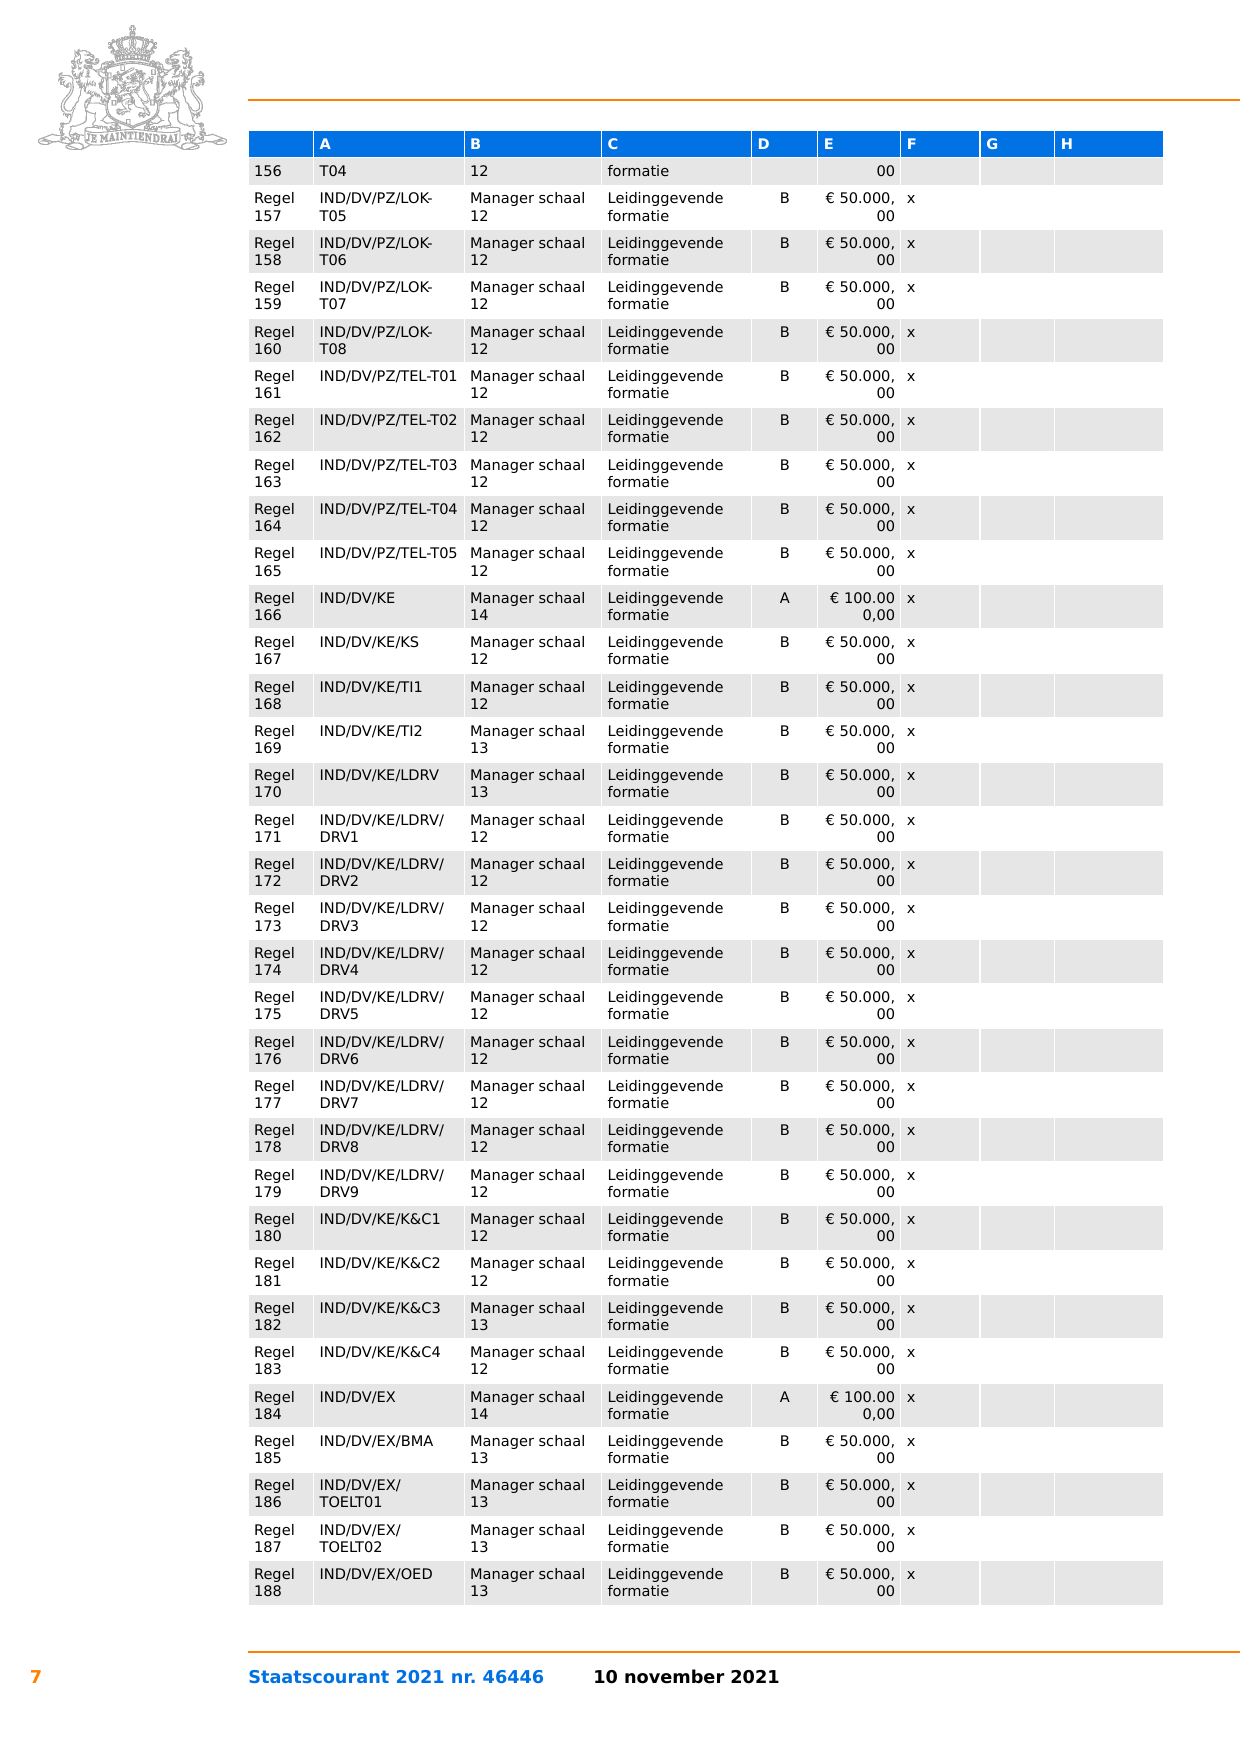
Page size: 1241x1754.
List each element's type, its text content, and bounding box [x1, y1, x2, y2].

table_cell Regel 178 [249, 1118, 313, 1161]
table_cell [981, 1162, 1054, 1205]
table_cell Manager schaal 12 [465, 408, 601, 451]
table_cell Leidinggevende formatie [602, 541, 751, 584]
table_cell x [901, 985, 979, 1028]
table_cell Leidinggevende formatie [602, 275, 751, 318]
table_cell Regel 169 [249, 718, 313, 762]
table_cell IND/DV/EX/OED [314, 1561, 464, 1605]
table_cell € 50.000,00 [818, 408, 900, 451]
table_cell Manager schaal 14 [465, 1384, 601, 1427]
table_cell Manager schaal 12 [465, 319, 601, 362]
table_cell Regel 168 [249, 674, 313, 717]
table_cell € 50.000,00 [818, 763, 900, 806]
table_cell Regel 158 [249, 230, 313, 273]
table_cell B [752, 363, 817, 407]
table_cell Regel 186 [249, 1473, 313, 1516]
table_cell [981, 1428, 1054, 1472]
table_cell € 50.000,00 [818, 1561, 900, 1605]
table_cell B [752, 1118, 817, 1161]
table_cell x [901, 408, 979, 451]
table_cell [981, 496, 1054, 540]
table_cell [981, 1295, 1054, 1338]
table_cell [981, 985, 1054, 1028]
table_cell B [752, 275, 817, 318]
table_cell [981, 1029, 1054, 1072]
table_cell [981, 630, 1054, 673]
table_cell Leidinggevende formatie [602, 496, 751, 540]
table_cell [981, 1118, 1054, 1161]
table_cell 00 [818, 158, 900, 185]
table_cell Leidinggevende formatie [602, 585, 751, 628]
table_cell € 50.000,00 [818, 1029, 900, 1072]
table_cell [1055, 1340, 1163, 1383]
table_cell x [901, 1251, 979, 1294]
table_cell Leidinggevende formatie [602, 1428, 751, 1472]
table_cell Manager schaal 12 [465, 940, 601, 983]
table_cell x [901, 1561, 979, 1605]
table_cell Manager schaal 12 [465, 230, 601, 273]
table_cell € 50.000,00 [818, 807, 900, 850]
table_cell x [901, 541, 979, 584]
table_cell x [901, 186, 979, 229]
table_cell [1055, 1517, 1163, 1560]
table_cell B [752, 1561, 817, 1605]
table_cell x [901, 363, 979, 407]
table_cell [1055, 186, 1163, 229]
table_cell Manager schaal 12 [465, 496, 601, 540]
table_cell [981, 275, 1054, 318]
table_cell x [901, 1384, 979, 1427]
table_cell x [901, 1118, 979, 1161]
table_cell x [901, 1473, 979, 1516]
table_cell Leidinggevende formatie [602, 851, 751, 895]
table_cell Manager schaal 12 [465, 1029, 601, 1072]
table_cell B [752, 186, 817, 229]
table_cell Manager schaal 13 [465, 1295, 601, 1338]
table_cell 156 [249, 158, 313, 185]
table_cell Regel 180 [249, 1206, 313, 1250]
table_cell [1055, 541, 1163, 584]
table_cell B [752, 674, 817, 717]
table_cell Leidinggevende formatie [602, 1517, 751, 1560]
table_cell x [901, 674, 979, 717]
table_cell € 50.000,00 [818, 1118, 900, 1161]
table_cell Manager schaal 13 [465, 763, 601, 806]
table_cell Regel 188 [249, 1561, 313, 1605]
table_cell [1055, 630, 1163, 673]
table_cell B [752, 452, 817, 495]
table_cell Regel 177 [249, 1073, 313, 1117]
table_cell x [901, 1340, 979, 1383]
table_cell x [901, 896, 979, 939]
table_header [249, 131, 313, 157]
table_cell Regel 166 [249, 585, 313, 628]
table_cell Regel 164 [249, 496, 313, 540]
table_cell [1055, 585, 1163, 628]
table_cell [981, 363, 1054, 407]
table_cell € 100.000,00 [818, 585, 900, 628]
table_cell IND/DV/PZ/TEL-T01 [314, 363, 464, 407]
table_cell Manager schaal 12 [465, 363, 601, 407]
table_cell [981, 319, 1054, 362]
table_cell [1055, 496, 1163, 540]
table_cell Manager schaal 12 [465, 1251, 601, 1294]
table_cell IND/DV/PZ/TEL-T04 [314, 496, 464, 540]
table_cell B [752, 1029, 817, 1072]
table_cell Manager schaal 12 [465, 851, 601, 895]
table_cell [1055, 1428, 1163, 1472]
table_cell € 50.000,00 [818, 896, 900, 939]
table_cell € 50.000,00 [818, 541, 900, 584]
table_cell € 50.000,00 [818, 1340, 900, 1383]
table_cell A [752, 585, 817, 628]
table_cell x [901, 763, 979, 806]
table_cell B [752, 985, 817, 1028]
table_cell € 50.000,00 [818, 1428, 900, 1472]
table_cell Leidinggevende formatie [602, 718, 751, 762]
table_cell [981, 186, 1054, 229]
table_cell T04 [314, 158, 464, 185]
table_cell [1055, 718, 1163, 762]
table_cell IND/DV/KE/LDRV/DRV8 [314, 1118, 464, 1161]
table_cell € 50.000,00 [818, 1295, 900, 1338]
table_cell Regel 184 [249, 1384, 313, 1427]
table_cell B [752, 763, 817, 806]
table_cell [981, 763, 1054, 806]
table_cell [981, 452, 1054, 495]
table_cell € 50.000,00 [818, 851, 900, 895]
table_cell Leidinggevende formatie [602, 807, 751, 850]
table_cell IND/DV/EX [314, 1384, 464, 1427]
table_cell IND/DV/KE/K&C2 [314, 1251, 464, 1294]
table_cell Leidinggevende formatie [602, 1384, 751, 1427]
table_cell B [752, 1206, 817, 1250]
table_cell B [752, 1517, 817, 1560]
table_cell Regel 171 [249, 807, 313, 850]
table_cell € 50.000,00 [818, 363, 900, 407]
table_cell B [752, 630, 817, 673]
table_cell [1055, 408, 1163, 451]
table_cell [981, 1251, 1054, 1294]
table_cell Manager schaal 12 [465, 1073, 601, 1117]
table_cell Manager schaal 12 [465, 630, 601, 673]
table_cell [1055, 1029, 1163, 1072]
table_header D [752, 131, 817, 157]
table_cell Leidinggevende formatie [602, 1162, 751, 1205]
table_cell [981, 718, 1054, 762]
table_header C [602, 131, 751, 157]
table_cell B [752, 1428, 817, 1472]
table_cell Regel 181 [249, 1251, 313, 1294]
table_cell IND/DV/PZ/TEL-T02 [314, 408, 464, 451]
table_cell € 50.000,00 [818, 630, 900, 673]
table_cell IND/DV/EX/TOELT02 [314, 1517, 464, 1560]
table_cell [981, 230, 1054, 273]
table_cell IND/DV/PZ/TEL-T03 [314, 452, 464, 495]
table_cell [981, 1384, 1054, 1427]
table_cell [981, 541, 1054, 584]
table_cell Leidinggevende formatie [602, 1029, 751, 1072]
table_cell Manager schaal 13 [465, 1473, 601, 1516]
table_cell € 50.000,00 [818, 718, 900, 762]
table_cell [1055, 1384, 1163, 1427]
table_cell Leidinggevende formatie [602, 1340, 751, 1383]
table_cell [981, 896, 1054, 939]
table_cell Leidinggevende formatie [602, 1206, 751, 1250]
table_cell € 50.000,00 [818, 985, 900, 1028]
table_cell € 50.000,00 [818, 1473, 900, 1516]
table_cell Manager schaal 12 [465, 985, 601, 1028]
table_cell [1055, 1561, 1163, 1605]
table_cell IND/DV/KE/K&C3 [314, 1295, 464, 1338]
table_cell Leidinggevende formatie [602, 408, 751, 451]
table_cell IND/DV/KE/LDRV/DRV6 [314, 1029, 464, 1072]
table_cell B [752, 851, 817, 895]
table_cell Leidinggevende formatie [602, 1561, 751, 1605]
table_cell x [901, 230, 979, 273]
table_cell € 50.000,00 [818, 940, 900, 983]
table_cell [1055, 1118, 1163, 1161]
table_cell Leidinggevende formatie [602, 1295, 751, 1338]
table_cell x [901, 1517, 979, 1560]
table_cell IND/DV/KE/KS [314, 630, 464, 673]
table_cell Regel 163 [249, 452, 313, 495]
table_cell IND/DV/PZ/LOK-T08 [314, 319, 464, 362]
table_cell € 50.000,00 [818, 230, 900, 273]
table_cell Regel 159 [249, 275, 313, 318]
table_cell [981, 1561, 1054, 1605]
table_cell Manager schaal 12 [465, 674, 601, 717]
table_cell [981, 1206, 1054, 1250]
table_cell Regel 167 [249, 630, 313, 673]
table_cell x [901, 1206, 979, 1250]
table_cell € 100.000,00 [818, 1384, 900, 1427]
table_cell Manager schaal 12 [465, 541, 601, 584]
table_cell Manager schaal 13 [465, 1517, 601, 1560]
table_cell [1055, 319, 1163, 362]
table_cell IND/DV/EX/TOELT01 [314, 1473, 464, 1516]
table_cell IND/DV/PZ/LOK-T07 [314, 275, 464, 318]
table_cell Regel 176 [249, 1029, 313, 1072]
table_cell Leidinggevende formatie [602, 1118, 751, 1161]
table_cell Manager schaal 12 [465, 1118, 601, 1161]
table_cell Leidinggevende formatie [602, 940, 751, 983]
table_cell Regel 182 [249, 1295, 313, 1338]
table_cell Regel 170 [249, 763, 313, 806]
table_cell € 50.000,00 [818, 319, 900, 362]
table_cell x [901, 585, 979, 628]
table_cell x [901, 496, 979, 540]
table_cell Leidinggevende formatie [602, 674, 751, 717]
table_cell [1055, 807, 1163, 850]
table_cell [981, 1073, 1054, 1117]
table_header B [465, 131, 601, 157]
table_cell [1055, 275, 1163, 318]
table_cell Manager schaal 13 [465, 1428, 601, 1472]
table_cell B [752, 496, 817, 540]
table_cell B [752, 1295, 817, 1338]
table_cell Leidinggevende formatie [602, 896, 751, 939]
table_cell IND/DV/KE/LDRV/DRV4 [314, 940, 464, 983]
table_cell [1055, 1473, 1163, 1516]
table_cell IND/DV/KE/K&C1 [314, 1206, 464, 1250]
table_cell Manager schaal 12 [465, 186, 601, 229]
table_cell Regel 157 [249, 186, 313, 229]
table_cell IND/DV/PZ/LOK-T05 [314, 186, 464, 229]
table_cell [1055, 1162, 1163, 1205]
table_header G [981, 131, 1054, 157]
table_cell x [901, 319, 979, 362]
table_cell Manager schaal 12 [465, 807, 601, 850]
table_cell Regel 172 [249, 851, 313, 895]
table_cell Regel 173 [249, 896, 313, 939]
table_cell A [752, 1384, 817, 1427]
table_cell IND/DV/KE [314, 585, 464, 628]
table_cell [1055, 452, 1163, 495]
table_cell [981, 158, 1054, 185]
table_cell Regel 185 [249, 1428, 313, 1472]
table_cell Regel 160 [249, 319, 313, 362]
table_cell x [901, 1073, 979, 1117]
table_cell € 50.000,00 [818, 1162, 900, 1205]
table_cell Regel 175 [249, 985, 313, 1028]
table_cell Manager schaal 13 [465, 718, 601, 762]
table_cell [981, 1340, 1054, 1383]
table_cell Regel 174 [249, 940, 313, 983]
table_cell [981, 851, 1054, 895]
table_cell Leidinggevende formatie [602, 630, 751, 673]
table_cell IND/DV/KE/LDRV/DRV5 [314, 985, 464, 1028]
table_cell Leidinggevende formatie [602, 363, 751, 407]
table_cell B [752, 1473, 817, 1516]
table_cell [1055, 851, 1163, 895]
table_cell IND/DV/EX/BMA [314, 1428, 464, 1472]
table_cell x [901, 851, 979, 895]
table_cell [981, 674, 1054, 717]
table_cell Manager schaal 13 [465, 1561, 601, 1605]
table_cell Regel 179 [249, 1162, 313, 1205]
table_cell B [752, 1340, 817, 1383]
table_cell IND/DV/KE/LDRV/DRV7 [314, 1073, 464, 1117]
table_cell [981, 1473, 1054, 1516]
table_cell € 50.000,00 [818, 496, 900, 540]
table_header H [1055, 131, 1163, 157]
table_cell Leidinggevende formatie [602, 230, 751, 273]
table_cell [1055, 1251, 1163, 1294]
table_cell Leidinggevende formatie [602, 763, 751, 806]
picture [38, 25, 227, 150]
table_cell [981, 585, 1054, 628]
table_cell IND/DV/KE/TI1 [314, 674, 464, 717]
table_cell x [901, 275, 979, 318]
table_cell B [752, 541, 817, 584]
table_cell Leidinggevende formatie [602, 186, 751, 229]
table_cell formatie [602, 158, 751, 185]
table_cell Manager schaal 12 [465, 1162, 601, 1205]
table_cell x [901, 1428, 979, 1472]
table_cell [1055, 763, 1163, 806]
table_cell IND/DV/KE/LDRV/DRV9 [314, 1162, 464, 1205]
table_cell Leidinggevende formatie [602, 1473, 751, 1516]
table_cell [1055, 896, 1163, 939]
table_cell B [752, 1251, 817, 1294]
table_cell IND/DV/KE/LDRV/DRV3 [314, 896, 464, 939]
table_cell Leidinggevende formatie [602, 319, 751, 362]
table_cell Manager schaal 14 [465, 585, 601, 628]
table_cell Regel 161 [249, 363, 313, 407]
table_cell Leidinggevende formatie [602, 1251, 751, 1294]
table_cell IND/DV/KE/LDRV/DRV2 [314, 851, 464, 895]
table_cell Regel 165 [249, 541, 313, 584]
table_cell Regel 187 [249, 1517, 313, 1560]
table_cell Regel 162 [249, 408, 313, 451]
table_cell [1055, 674, 1163, 717]
table_header F [901, 131, 979, 157]
table_cell Leidinggevende formatie [602, 1073, 751, 1117]
table_cell [1055, 1073, 1163, 1117]
table_cell IND/DV/KE/K&C4 [314, 1340, 464, 1383]
table_cell [1055, 158, 1163, 185]
table_cell [1055, 230, 1163, 273]
table_cell IND/DV/PZ/LOK-T06 [314, 230, 464, 273]
table_cell x [901, 1029, 979, 1072]
table_cell x [901, 630, 979, 673]
table_cell [981, 807, 1054, 850]
table_cell 12 [465, 158, 601, 185]
table_cell x [901, 1162, 979, 1205]
table_cell € 50.000,00 [818, 452, 900, 495]
table_cell € 50.000,00 [818, 1251, 900, 1294]
table_cell [1055, 1295, 1163, 1338]
table_cell IND/DV/KE/LDRV/DRV1 [314, 807, 464, 850]
table_cell [1055, 363, 1163, 407]
table_cell B [752, 230, 817, 273]
table_cell [981, 940, 1054, 983]
table_cell IND/DV/KE/TI2 [314, 718, 464, 762]
table_cell Leidinggevende formatie [602, 452, 751, 495]
table_cell x [901, 807, 979, 850]
table_cell [1055, 940, 1163, 983]
table_cell [981, 1517, 1054, 1560]
table_cell Manager schaal 12 [465, 896, 601, 939]
table_cell € 50.000,00 [818, 1206, 900, 1250]
table_cell x [901, 1295, 979, 1338]
table_cell [901, 158, 979, 185]
table_cell € 50.000,00 [818, 186, 900, 229]
table_cell B [752, 1073, 817, 1117]
table_cell Manager schaal 12 [465, 452, 601, 495]
table_cell Leidinggevende formatie [602, 985, 751, 1028]
table_cell [752, 158, 817, 185]
table_cell [981, 408, 1054, 451]
table_cell [1055, 985, 1163, 1028]
table_cell IND/DV/KE/LDRV [314, 763, 464, 806]
table_cell B [752, 807, 817, 850]
table_cell Regel 183 [249, 1340, 313, 1383]
table_cell B [752, 718, 817, 762]
table_cell B [752, 1162, 817, 1205]
table_cell x [901, 452, 979, 495]
table_cell B [752, 408, 817, 451]
table_header A [314, 131, 464, 157]
table_cell [1055, 1206, 1163, 1250]
table_cell Manager schaal 12 [465, 1340, 601, 1383]
table_header E [818, 131, 900, 157]
table_cell B [752, 940, 817, 983]
table_cell x [901, 940, 979, 983]
table_cell B [752, 896, 817, 939]
table_cell € 50.000,00 [818, 1517, 900, 1560]
table_cell Manager schaal 12 [465, 275, 601, 318]
table_cell IND/DV/PZ/TEL-T05 [314, 541, 464, 584]
table_cell € 50.000,00 [818, 1073, 900, 1117]
table_cell Manager schaal 12 [465, 1206, 601, 1250]
table_cell B [752, 319, 817, 362]
table_cell € 50.000,00 [818, 674, 900, 717]
table_cell € 50.000,00 [818, 275, 900, 318]
table_cell x [901, 718, 979, 762]
